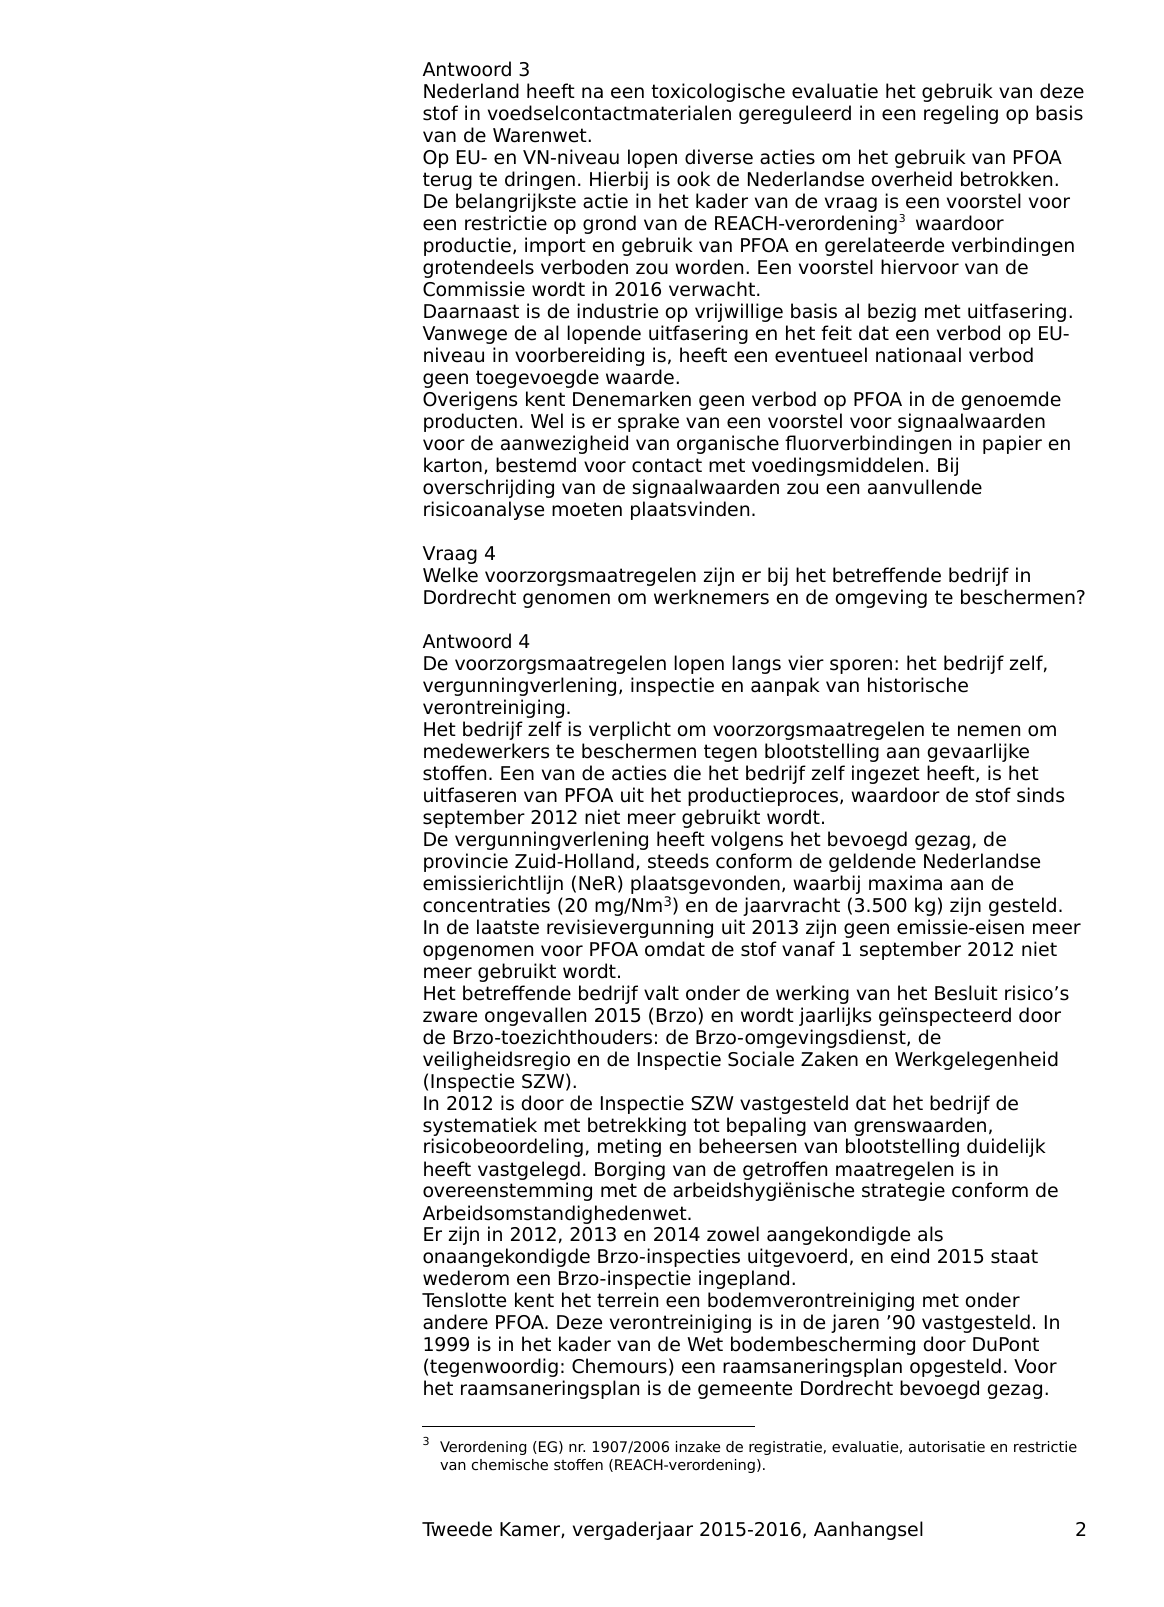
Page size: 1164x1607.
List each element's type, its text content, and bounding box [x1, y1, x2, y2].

text Antwoord 3 [422, 59, 1087, 81]
text Tenslotte kent het terrein een bodemverontreiniging met onder andere PFOA. Deze verontreiniging is in de jaren ’90 vastgesteld. In 1999 is in het kader van de Wet bodembescherming door DuPont (tegenwoordig: Chemours) een raamsaneringsplan opgesteld. Voor het raamsaneringsplan is de gemeente Dordrecht bevoegd gezag. [422, 1290, 1087, 1400]
text Het betreffende bedrijf valt onder de werking van het Besluit risico’s zware ongevallen 2015 (Brzo) en wordt jaarlijks geïnspecteerd door de Brzo-toezichthouders: de Brzo-omgevingsdienst, de veiligheidsregio en de Inspectie Sociale Zaken en Werkgelegenheid (Inspectie SZW). [422, 983, 1087, 1092]
text In 2012 is door de Inspectie SZW vastgesteld dat het bedrijf de systematiek met betrekking tot bepaling van grenswaarden, risicobeoordeling, meting en beheersen van blootstelling duidelijk heeft vastgelegd. Borging van de getroffen maatregelen is in overeenstemming met de arbeidshygiënische strategie conform de Arbeidsomstandighedenwet. [422, 1092, 1087, 1224]
text Vraag 4 [422, 543, 1087, 565]
text Er zijn in 2012, 2013 en 2014 zowel aangekondigde als onaangekondigde Brzo-inspecties uitgevoerd, en eind 2015 staat wederom een Brzo-inspectie ingepland. [422, 1224, 1087, 1290]
text Welke voorzorgsmaatregelen zijn er bij het betreffende bedrijf in Dordrecht genomen om werknemers en de omgeving te beschermen? [422, 565, 1087, 609]
text De belangrijkste actie in het kader van de vraag is een voorstel voor een restrictie op grond van de REACH-verordening waardoor productie, import en gebruik van PFOA en gerelateerde verbindingen grotendeels verboden zou worden. Een voorstel hiervoor van de Commissie wordt in 2016 verwacht. [422, 191, 1087, 301]
text Daarnaast is de industrie op vrijwillige basis al bezig met uitfasering. Vanwege de al lopende uitfasering en het feit dat een verbod op EU-niveau in voorbereiding is, heeft een eventueel nationaal verbod geen toegevoegde waarde. [422, 301, 1087, 389]
text Overigens kent Denemarken geen verbod op PFOA in de genoemde producten. Wel is er sprake van een voorstel voor signaalwaarden voor de aanwezigheid van organische fluorverbindingen in papier en karton, bestemd voor contact met voedingsmiddelen. Bij overschrijding van de signaalwaarden zou een aanvullende risicoanalyse moeten plaatsvinden. [422, 389, 1087, 521]
text Nederland heeft na een toxicologische evaluatie het gebruik van deze stof in voedselcontactmaterialen gereguleerd in een regeling op basis van de Warenwet. [422, 81, 1087, 147]
text Het bedrijf zelf is verplicht om voorzorgsmaatregelen te nemen om medewerkers te beschermen tegen blootstelling aan gevaarlijke stoffen. Een van de acties die het bedrijf zelf ingezet heeft, is het uitfaseren van PFOA uit het productieproces, waardoor de stof sinds september 2012 niet meer gebruikt wordt. [422, 719, 1087, 829]
text De vergunningverlening heeft volgens het bevoegd gezag, de provincie Zuid-Holland, steeds conform de geldende Nederlandse emissierichtlijn (NeR) plaatsgevonden, waarbij maxima aan de concentraties (20 mg/Nm3) en de jaarvracht (3.500 kg) zijn gesteld. In de laatste revisievergunning uit 2013 zijn geen emissie-eisen meer opgenomen voor PFOA omdat de stof vanaf 1 september 2012 niet meer gebruikt wordt. [422, 829, 1087, 983]
text Op EU- en VN-niveau lopen diverse acties om het gebruik van PFOA terug te dringen. Hierbij is ook de Nederlandse overheid betrokken. [422, 147, 1087, 191]
text De voorzorgsmaatregelen lopen langs vier sporen: het bedrijf zelf, vergunningverlening, inspectie en aanpak van historische verontreiniging. [422, 653, 1087, 719]
text Antwoord 4 [422, 631, 1087, 653]
text Verordening (EG) nr. 1907/2006 inzake de registratie, evaluatie, autorisatie en restrictie van chemische stoffen (REACH-verordening). [422, 1435, 1087, 1474]
